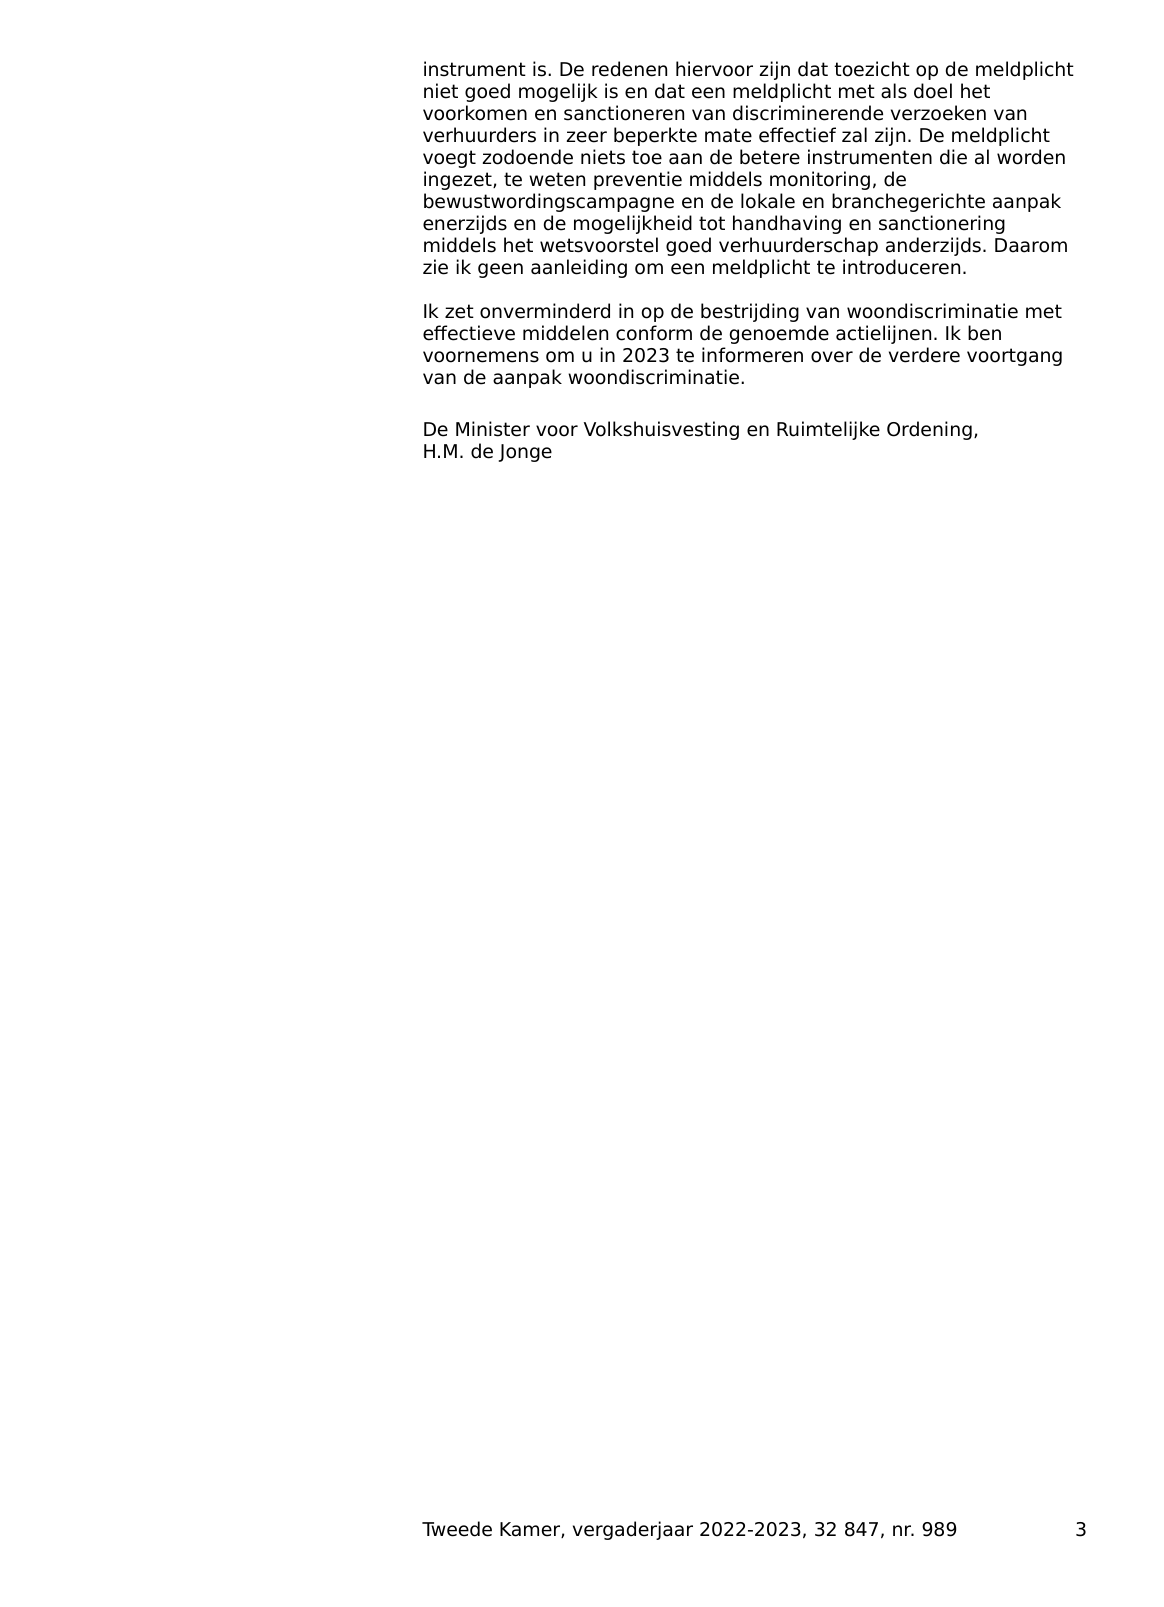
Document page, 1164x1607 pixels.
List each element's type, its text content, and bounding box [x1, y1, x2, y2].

text instrument is. De redenen hiervoor zijn dat toezicht op de meldplicht niet goed mogelijk is en dat een meldplicht met als doel het voorkomen en sanctioneren van discriminerende verzoeken van verhuurders in zeer beperkte mate effectief zal zijn. De meldplicht voegt zodoende niets toe aan de betere instrumenten die al worden ingezet, te weten preventie middels monitoring, de bewustwordingscampagne en de lokale en branchegerichte aanpak enerzijds en de mogelijkheid tot handhaving en sanctionering middels het wetsvoorstel goed verhuurderschap anderzijds. Daarom zie ik geen aanleiding om een meldplicht te introduceren. [422, 59, 1087, 279]
text Ik zet onverminderd in op de bestrijding van woondiscriminatie met effectieve middelen conform de genoemde actielijnen. Ik ben voornemens om u in 2023 te informeren over de verdere voortgang van de aanpak woondiscriminatie. [422, 301, 1087, 389]
text De Minister voor Volkshuisvesting en Ruimtelijke Ordening, H.M. de Jonge [422, 419, 1087, 463]
